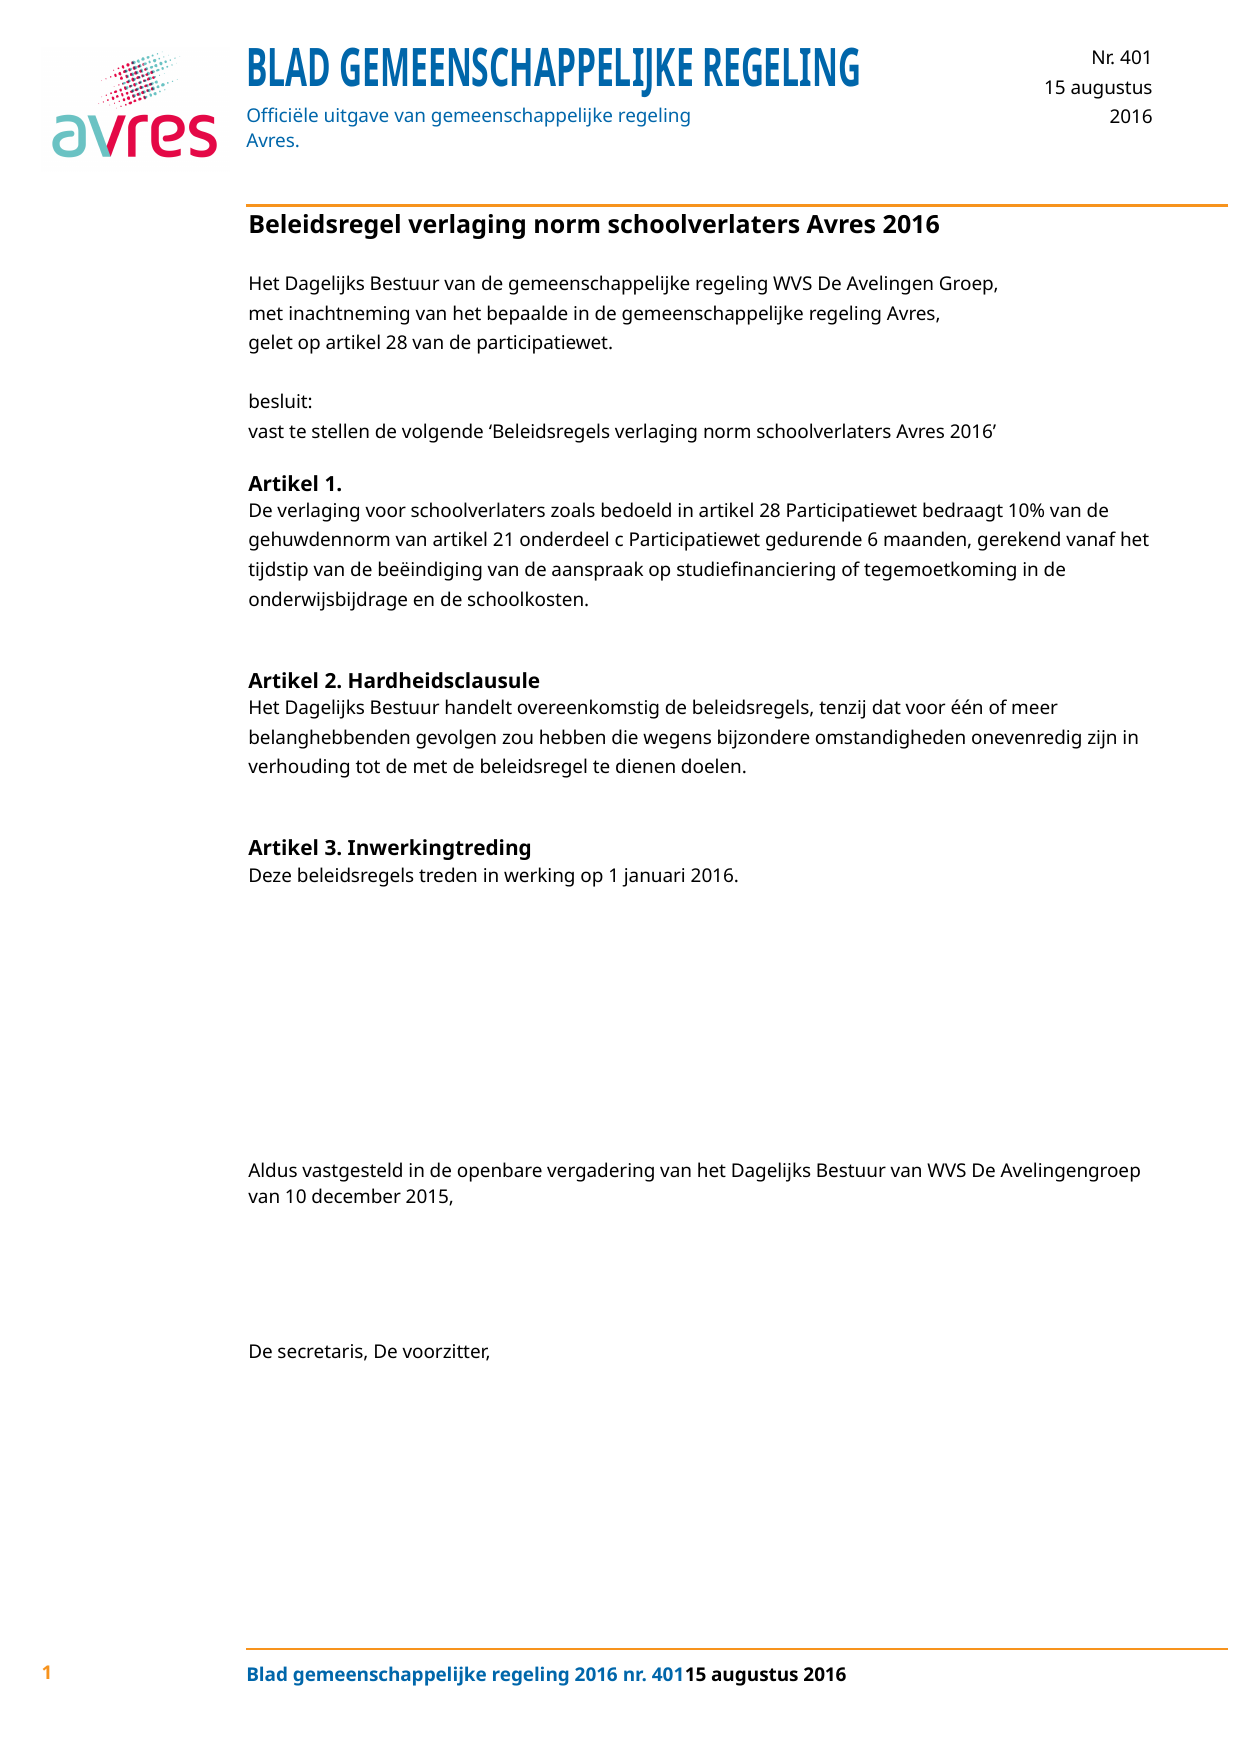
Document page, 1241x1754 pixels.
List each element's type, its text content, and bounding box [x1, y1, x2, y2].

text Aldus vastgesteld in de openbare vergadering van het Dagelijks Bestuur van WVS De Avelingengroep van 10 december 2015, [248, 1158, 1152, 1209]
text Het Dagelijks Bestuur handelt overeenkomstig de beleidsregels, tenzij dat voor één of meer belanghebbenden gevolgen zou hebben die wegens bijzondere omstandigheden onevenredig zijn in verhouding tot de met de beleidsregel te dienen doelen. [248, 694, 1152, 779]
text Artikel 2. Hardheidsclausule [248, 666, 1152, 694]
text gelet op artikel 28 van de participatiewet. [248, 329, 1152, 355]
text Beleidsregel verlaging norm schoolverlaters Avres 2016 [248, 207, 1152, 241]
text besluit: [248, 389, 1152, 414]
text vast te stellen de volgende ‘Beleidsregels verlaging norm schoolverlaters Avres 2016’ [248, 418, 1152, 444]
text De secretaris, De voorzitter, [248, 1338, 1152, 1363]
text Het Dagelijks Bestuur van de gemeenschappelijke regeling WVS De Avelingen Groep, [248, 270, 1152, 296]
picture [41, 47, 231, 172]
text Artikel 3. Inwerkingtreding [248, 833, 1152, 862]
text Artikel 1. [248, 469, 1152, 497]
text Deze beleidsregels treden in werking op 1 januari 2016. [248, 862, 1152, 888]
text De verlaging voor schoolverlaters zoals bedoeld in artikel 28 Participatiewet bedraagt 10% van de gehuwdennorm van artikel 21 onderdeel c Participatiewet gedurende 6 maanden, gerekend vanaf het tijdstip van de beëindiging van de aanspraak op studiefinanciering of tegemoetkoming in de onderwijsbijdrage en de schoolkosten. [248, 497, 1152, 612]
text met inachtneming van het bepaalde in de gemeenschappelijke regeling Avres, [248, 300, 1152, 326]
